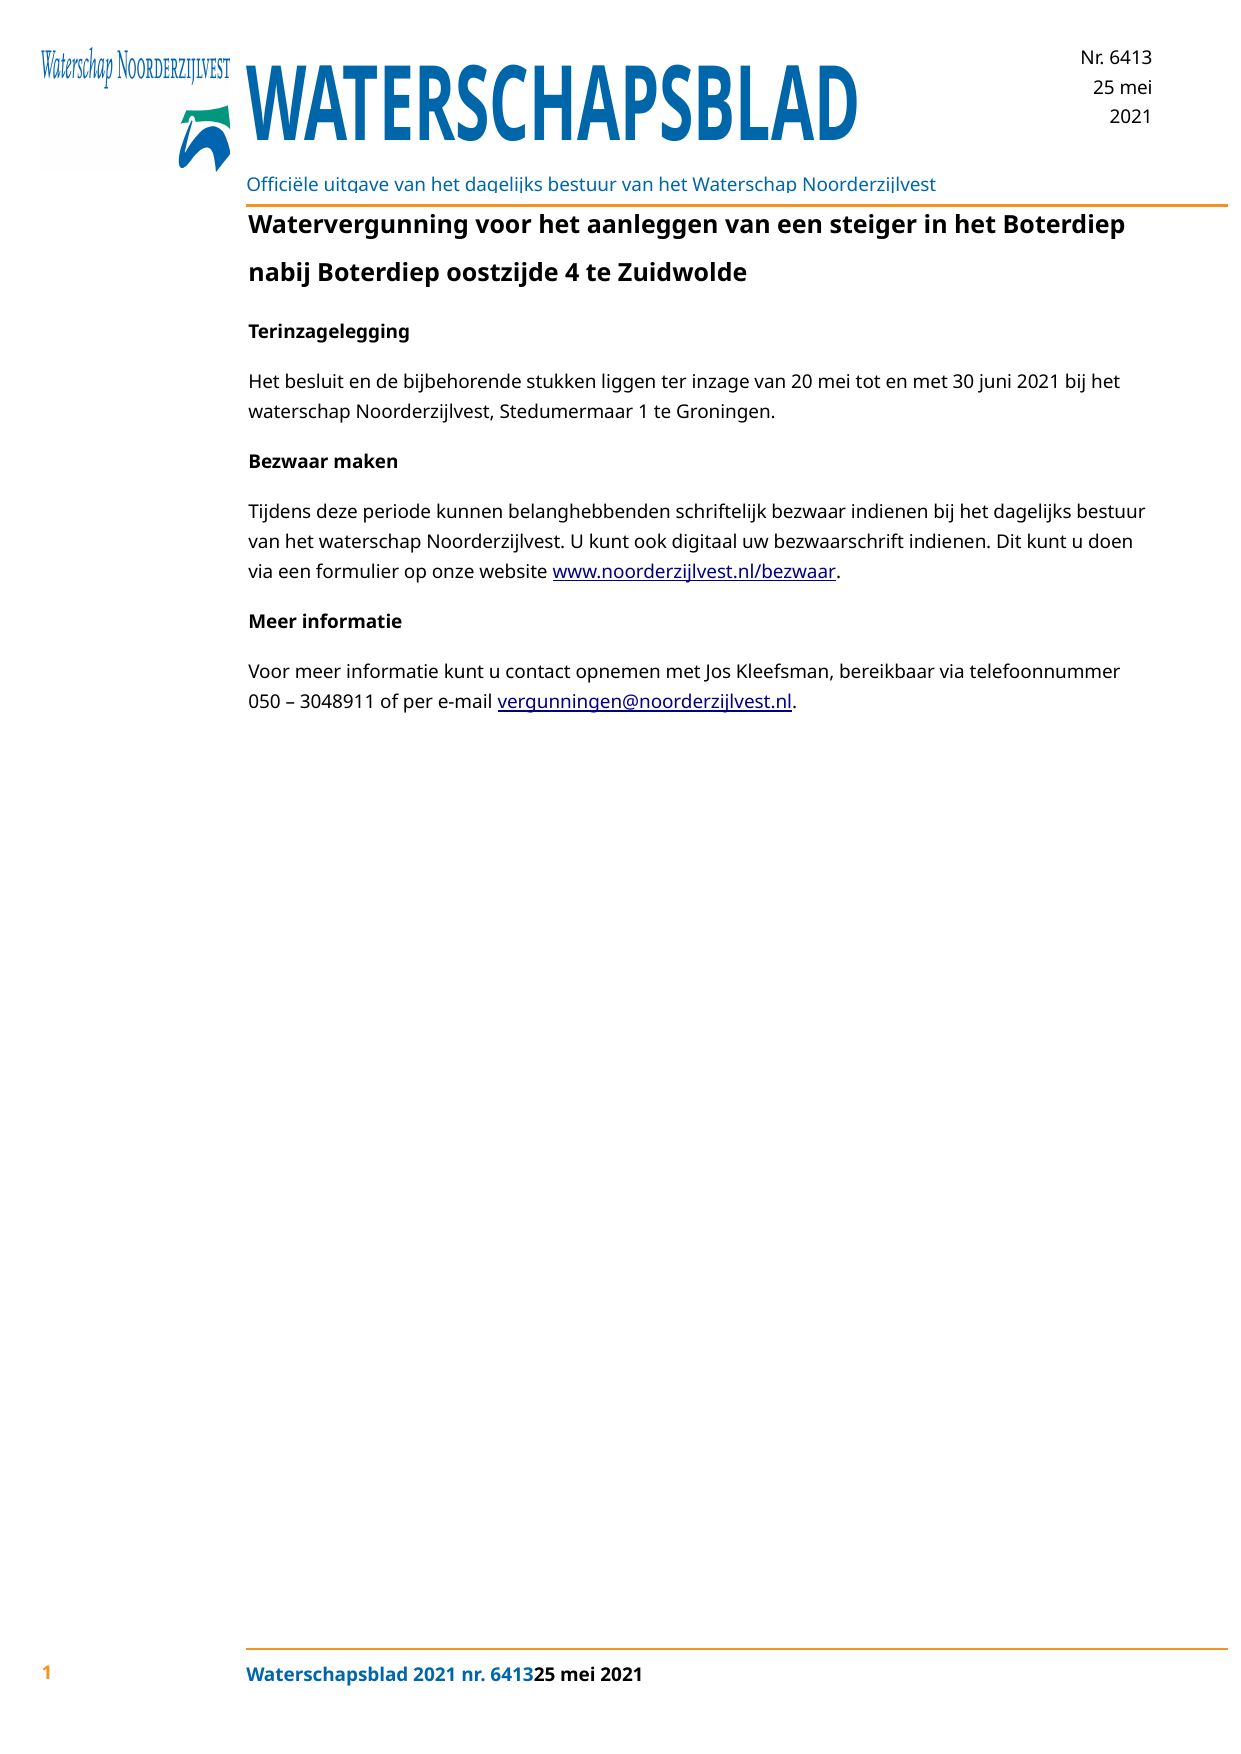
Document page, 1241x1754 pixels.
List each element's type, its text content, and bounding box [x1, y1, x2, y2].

text Bezwaar maken [248, 448, 1152, 474]
text Voor meer informatie kunt u contact opnemen met Jos Kleefsman, bereikbaar via telefoonnummer 050 – 3048911 of per e-mail vergunningen@noorderzijlvest.nl. [248, 659, 1152, 714]
text Het besluit en de bijbehorende stukken liggen ter inzage van 20 mei tot en met 30 juni 2021 bij het waterschap Noorderzijlvest, Stedumermaar 1 te Groningen. [248, 368, 1152, 424]
text Meer informatie [248, 608, 1152, 634]
text Watervergunning voor het aanleggen van een steiger in het Boterdiep nabij Boterdiep oostzijde 4 te Zuidwolde [248, 207, 1152, 288]
picture [41, 47, 231, 172]
text Terinzagelegging [248, 318, 1152, 344]
text Tijdens deze periode kunnen belanghebbenden schriftelijk bezwaar indienen bij het dagelijks bestuur van het waterschap Noorderzijlvest. U kunt ook digitaal uw bezwaarschrift indienen. Dit kunt u doen via een formulier op onze website www.noorderzijlvest.nl/bezwaar. [248, 499, 1152, 584]
